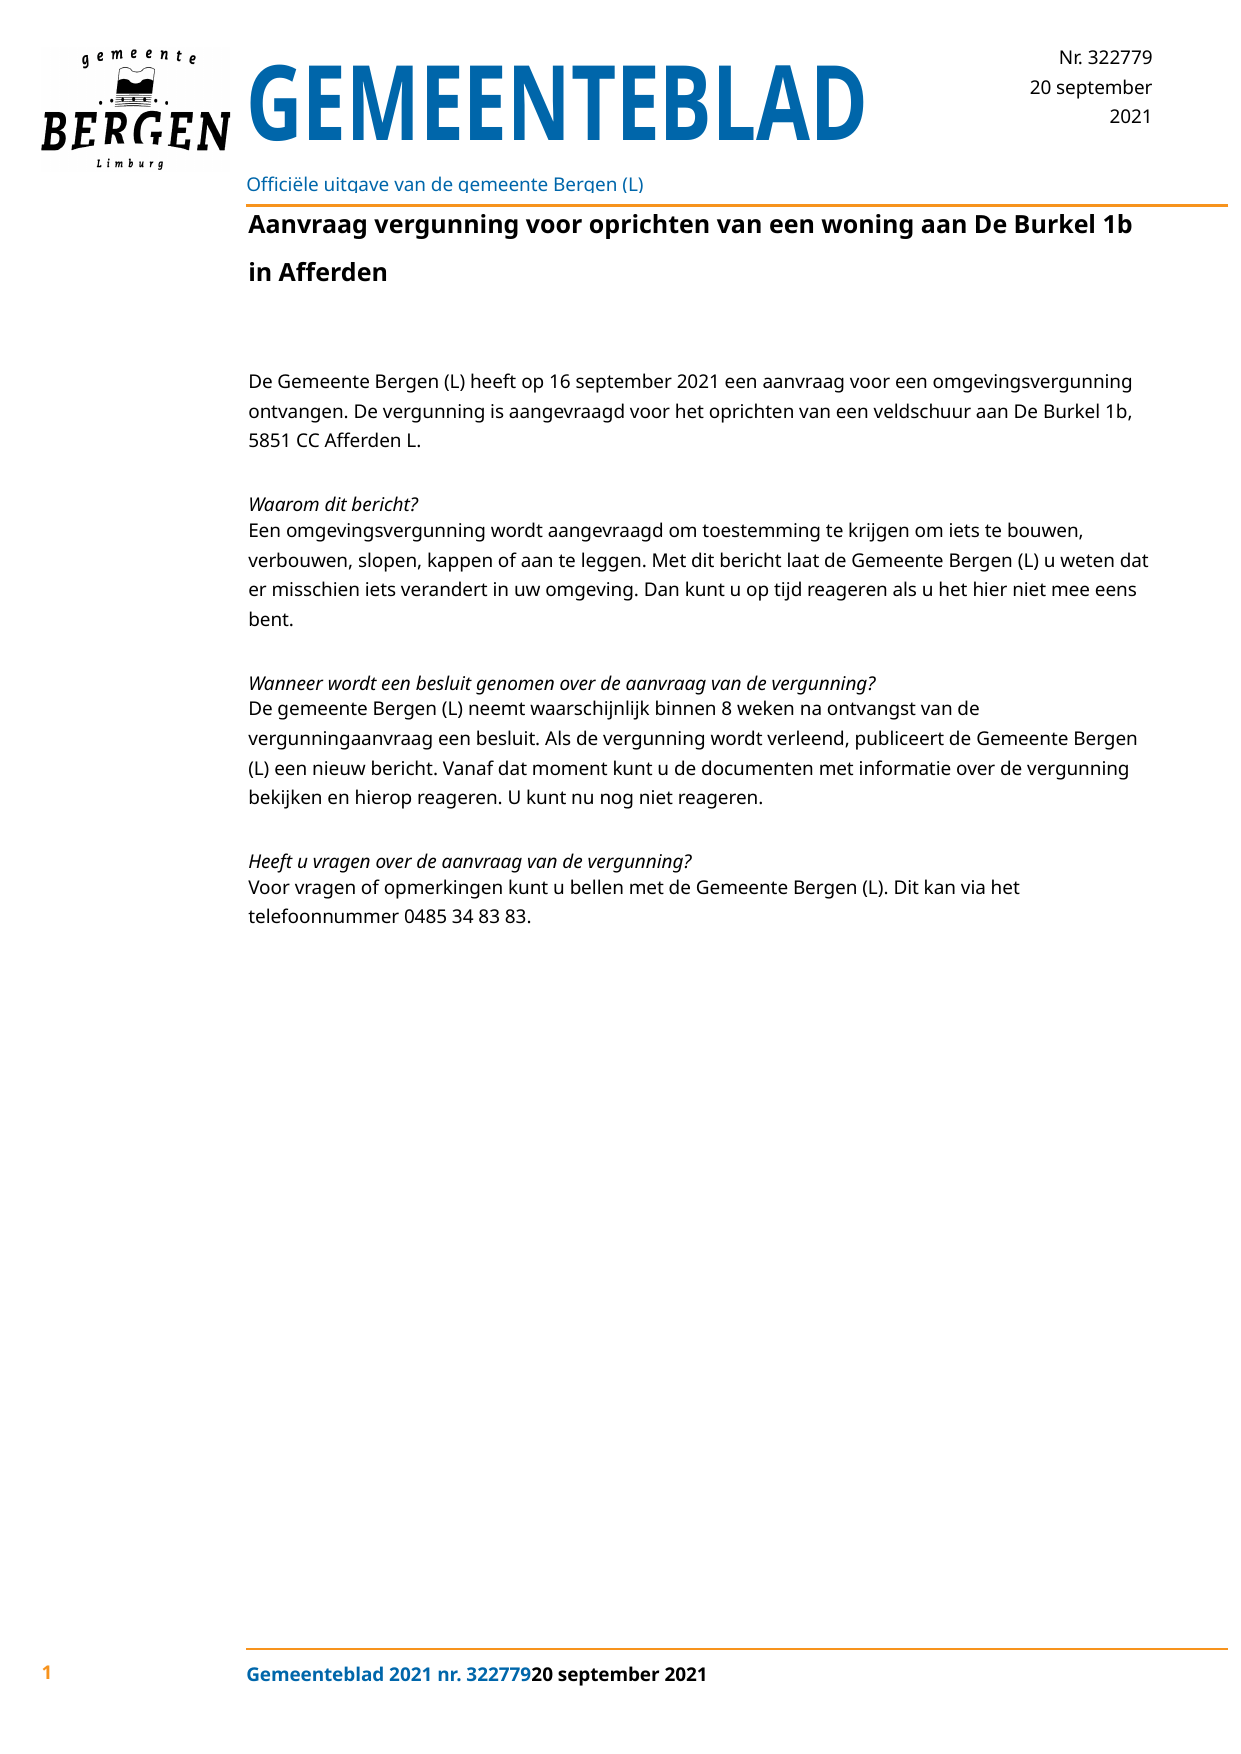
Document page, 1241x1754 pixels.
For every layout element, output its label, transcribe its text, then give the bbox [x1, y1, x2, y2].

text De gemeente Bergen (L) neemt waarschijnlijk binnen 8 weken na ontvangst van de vergunningaanvraag een besluit. Als de vergunning wordt verleend, publiceert de Gemeente Bergen (L) een nieuw bericht. Vanaf dat moment kunt u de documenten met informatie over de vergunning bekijken en hierop reageren. U kunt nu nog niet reageren. [248, 696, 1152, 810]
text Heeft u vragen over de aanvraag van de vergunning? [248, 848, 1152, 874]
text De Gemeente Bergen (L) heeft op 16 september 2021 een aanvraag voor een omgevingsvergunning ontvangen. De vergunning is aangevraagd voor het oprichten van een veldschuur aan De Burkel 1b, 5851 CC Afferden L. [248, 368, 1152, 453]
text Waarom dit bericht? [248, 491, 1152, 517]
picture [41, 47, 231, 172]
text Aanvraag vergunning voor oprichten van een woning aan De Burkel 1b in Afferden [248, 207, 1152, 288]
text Een omgevingsvergunning wordt aangevraagd om toestemming te krijgen om iets te bouwen, verbouwen, slopen, kappen of aan te leggen. Met dit bericht laat de Gemeente Bergen (L) u weten dat er misschien iets verandert in uw omgeving. Dan kunt u op tijd reageren als u het hier niet mee eens bent. [248, 517, 1152, 632]
text Wanneer wordt een besluit genomen over de aanvraag van de vergunning? [248, 670, 1152, 696]
text Voor vragen of opmerkingen kunt u bellen met de Gemeente Bergen (L). Dit kan via het telefoonnummer 0485 34 83 83. [248, 874, 1152, 929]
